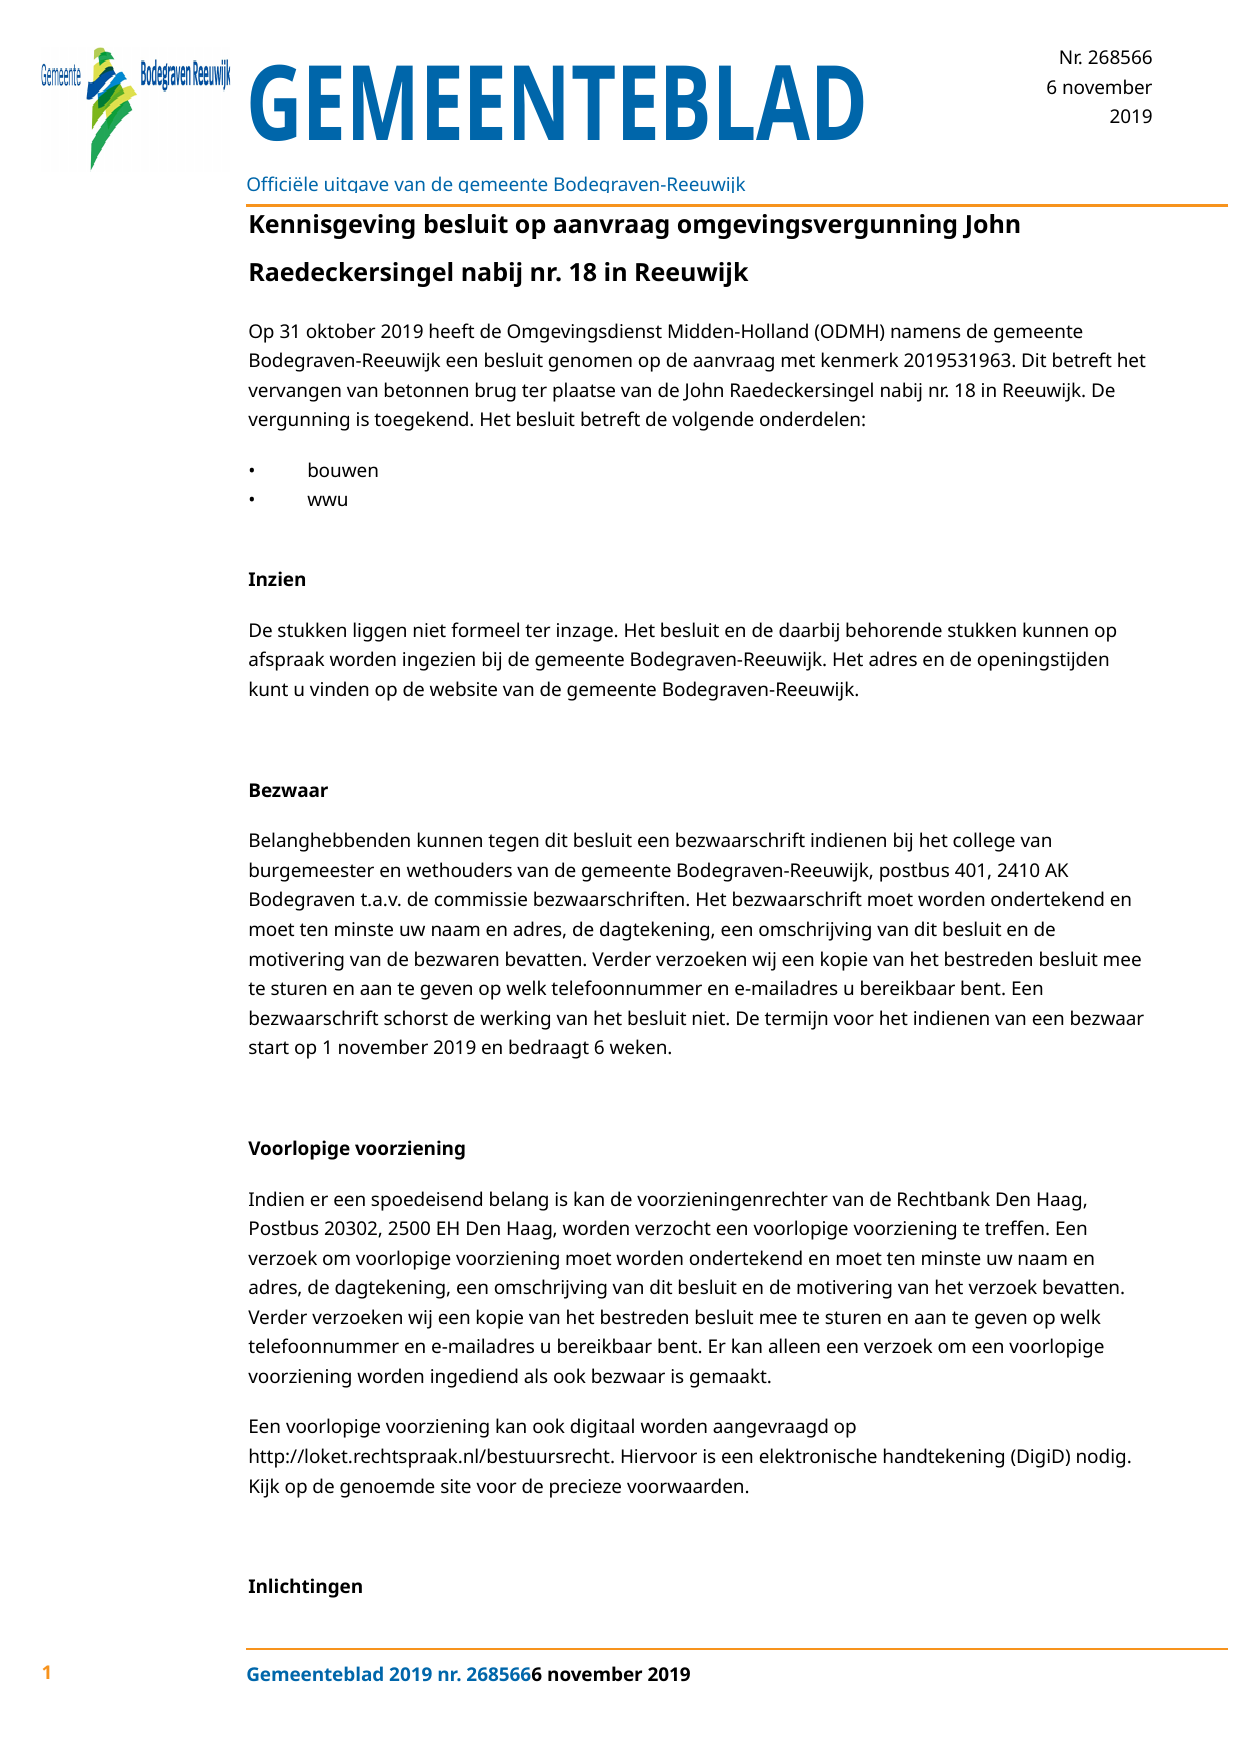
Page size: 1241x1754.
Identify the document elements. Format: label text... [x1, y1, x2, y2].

text Belanghebbenden kunnen tegen dit besluit een bezwaarschrift indienen bij het college van burgemeester en wethouders van de gemeente Bodegraven-Reeuwijk, postbus 401, 2410 AK Bodegraven t.a.v. de commissie bezwaarschriften. Het bezwaarschrift moet worden ondertekend en moet ten minste uw naam en adres, de dagtekening, een omschrijving van dit besluit en de motivering van de bezwaren bevatten. Verder verzoeken wij een kopie van het bestreden besluit mee te sturen en aan te geven op welk telefoonnummer en e-mailadres u bereikbaar bent. Een bezwaarschrift schorst de werking van het besluit niet. De termijn voor het indienen van een bezwaar start op 1 november 2019 en bedraagt 6 weken. [248, 827, 1152, 1060]
text De stukken liggen niet formeel ter inzage. Het besluit en de daarbij behorende stukken kunnen op afspraak worden ingezien bij de gemeente Bodegraven-Reeuwijk. Het adres en de openingstijden kunt u vinden op de website van de gemeente Bodegraven-Reeuwijk. [248, 617, 1152, 702]
picture [41, 47, 231, 172]
text Op 31 oktober 2019 heeft de Omgevingsdienst Midden-Holland (ODMH) namens de gemeente Bodegraven-Reeuwijk een besluit genomen op de aanvraag met kenmerk 2019531963. Dit betreft het vervangen van betonnen brug ter plaatse van de John Raedeckersingel nabij nr. 18 in Reeuwijk. De vergunning is toegekend. Het besluit betreft de volgende onderdelen: [248, 318, 1152, 432]
list bouwen [248, 457, 1152, 483]
text Bezwaar [248, 777, 1152, 803]
text Voorlopige voorziening [248, 1135, 1152, 1161]
list wwu [248, 487, 1152, 512]
text Inlichtingen [248, 1574, 1152, 1599]
text Indien er een spoedeisend belang is kan de voorzieningenrechter van de Rechtbank Den Haag, Postbus 20302, 2500 EH Den Haag, worden verzocht een voorlopige voorziening te treffen. Een verzoek om voorlopige voorziening moet worden ondertekend en moet ten minste uw naam en adres, de dagtekening, een omschrijving van dit besluit en de motivering van het verzoek bevatten. Verder verzoeken wij een kopie van het bestreden besluit mee te sturen en aan te geven op welk telefoonnummer en e-mailadres u bereikbaar bent. Er kan alleen een verzoek om een voorlopige voorziening worden ingediend als ook bezwaar is gemaakt. [248, 1186, 1152, 1389]
text Inzien [248, 567, 1152, 592]
text Een voorlopige voorziening kan ook digitaal worden aangevraagd op http://loket.rechtspraak.nl/bestuursrecht. Hiervoor is een elektronische handtekening (DigiD) nodig. Kijk op de genoemde site voor de precieze voorwaarden. [248, 1414, 1152, 1499]
text Kennisgeving besluit op aanvraag omgevingsvergunning John Raedeckersingel nabij nr. 18 in Reeuwijk [248, 207, 1152, 288]
